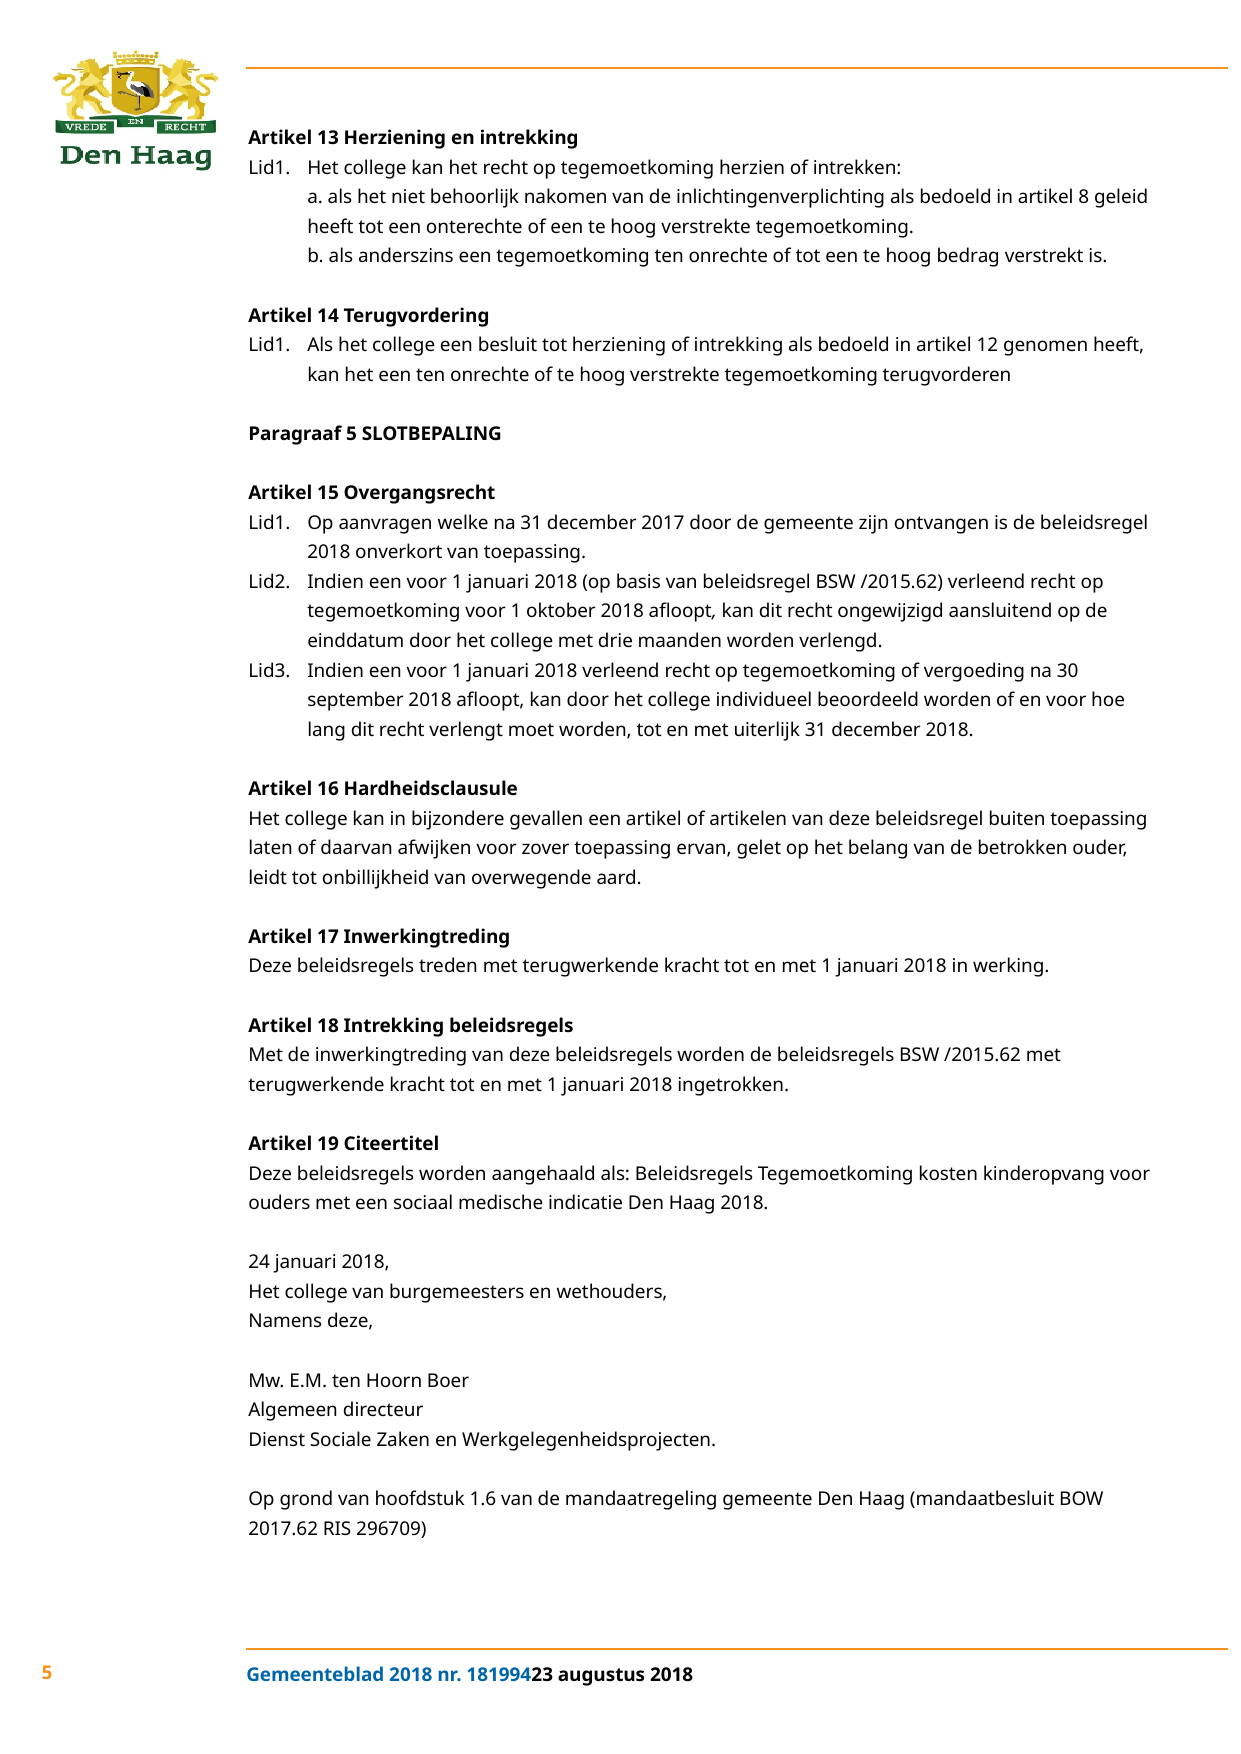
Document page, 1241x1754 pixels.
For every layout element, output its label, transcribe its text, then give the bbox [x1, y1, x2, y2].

list Het college kan het recht op tegemoetkoming herzien of intrekken: [248, 154, 1152, 180]
text Mw. E.M. ten Hoorn Boer [248, 1367, 1152, 1393]
text Deze beleidsregels treden met terugwerkende kracht tot en met 1 januari 2018 in werking. [248, 953, 1152, 978]
list a. als het niet behoorlijk nakomen van de inlichtingenverplichting als bedoeld in artikel 8 geleid heeft tot een onterechte of een te hoog verstrekte tegemoetkoming. [248, 183, 1152, 239]
text Artikel 17 Inwerkingtreding [248, 923, 1152, 949]
text Artikel 14 Terugvordering [248, 302, 1152, 328]
text Het college kan in bijzondere gevallen een artikel of artikelen van deze beleidsregel buiten toepassing laten of daarvan afwijken voor zover toepassing ervan, gelet op het belang van de betrokken ouder, leidt tot onbillijkheid van overwegende aard. [248, 805, 1152, 890]
picture [41, 47, 231, 172]
text Paragraaf 5 SLOTBEPALING [248, 420, 1152, 446]
text Met de inwerkingtreding van deze beleidsregels worden de beleidsregels BSW /2015.62 met terugwerkende kracht tot en met 1 januari 2018 ingetrokken. [248, 1041, 1152, 1097]
list Indien een voor 1 januari 2018 verleend recht op tegemoetkoming of vergoeding na 30 september 2018 afloopt, kan door het college individueel beoordeeld worden of en voor hoe lang dit recht verlengt moet worden, tot en met uiterlijk 31 december 2018. [248, 657, 1152, 742]
list b. als anderszins een tegemoetkoming ten onrechte of tot een te hoog bedrag verstrekt is. [248, 243, 1152, 268]
list Op aanvragen welke na 31 december 2017 door de gemeente zijn ontvangen is de beleidsregel 2018 onverkort van toepassing. [248, 509, 1152, 564]
text Artikel 13 Herziening en intrekking [248, 124, 1152, 150]
text Artikel 19 Citeertitel [248, 1130, 1152, 1156]
text 24 januari 2018, [248, 1248, 1152, 1274]
text Dienst Sociale Zaken en Werkgelegenheidsprojecten. [248, 1426, 1152, 1452]
text Namens deze, [248, 1308, 1152, 1333]
text Algemeen directeur [248, 1396, 1152, 1422]
list Als het college een besluit tot herziening of intrekking als bedoeld in artikel 12 genomen heeft, kan het een ten onrechte of te hoog verstrekte tegemoetkoming terugvorderen [248, 331, 1152, 387]
text Het college van burgemeesters en wethouders, [248, 1278, 1152, 1304]
text Deze beleidsregels worden aangehaald als: Beleidsregels Tegemoetkoming kosten kinderopvang voor ouders met een sociaal medische indicatie Den Haag 2018. [248, 1160, 1152, 1215]
text Artikel 16 Hardheidsclausule [248, 775, 1152, 801]
text Artikel 15 Overgangsrecht [248, 479, 1152, 505]
text Op grond van hoofdstuk 1.6 van de mandaatregeling gemeente Den Haag (mandaatbesluit BOW 2017.62 RIS 296709) [248, 1485, 1152, 1541]
text Artikel 18 Intrekking beleidsregels [248, 1012, 1152, 1038]
list Indien een voor 1 januari 2018 (op basis van beleidsregel BSW /2015.62) verleend recht op tegemoetkoming voor 1 oktober 2018 afloopt, kan dit recht ongewijzigd aansluitend op de einddatum door het college met drie maanden worden verlengd. [248, 568, 1152, 653]
